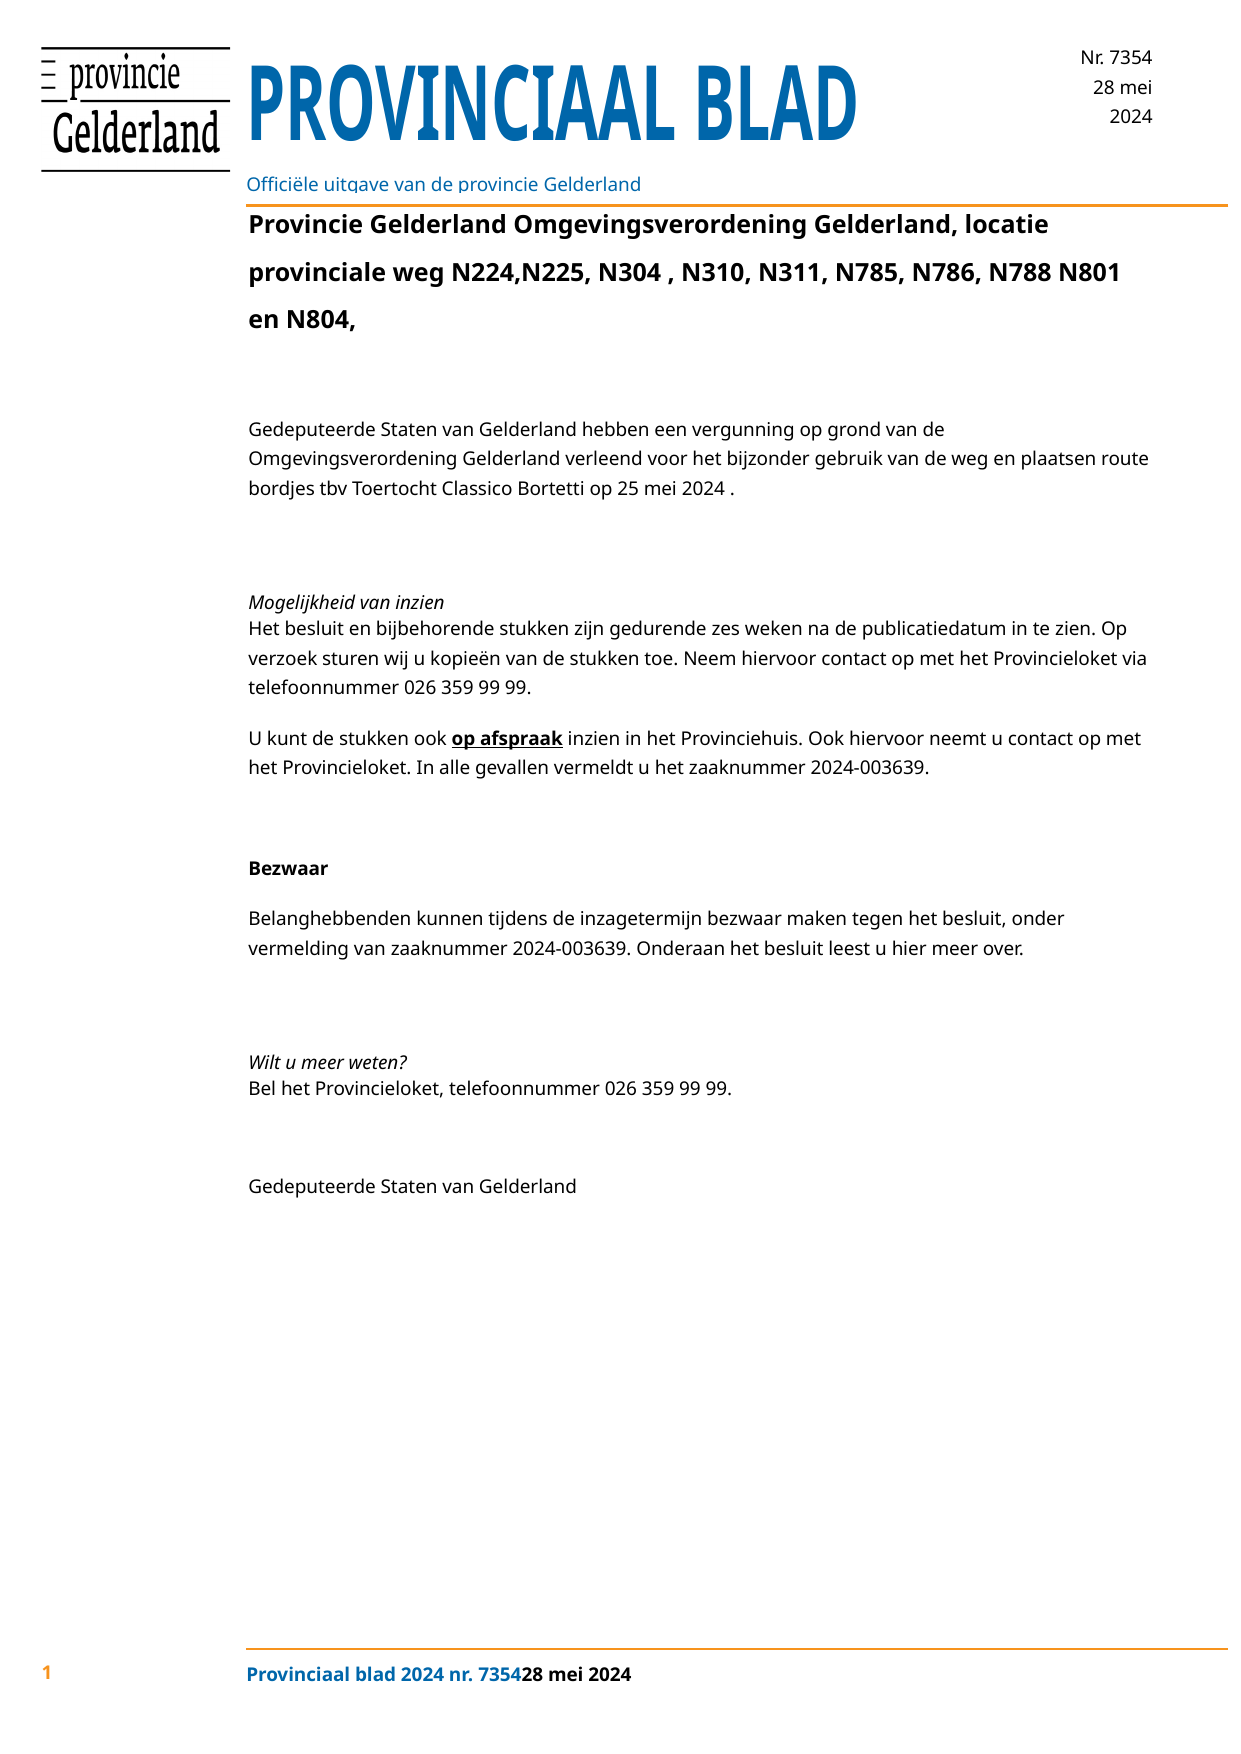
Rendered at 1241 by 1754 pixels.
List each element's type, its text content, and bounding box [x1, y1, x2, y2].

text U kunt de stukken ook op afspraak inzien in het Provinciehuis. Ook hiervoor neemt u contact op met het Provincieloket. In alle gevallen vermeldt u het zaaknummer 2024-003639. [248, 725, 1152, 780]
text Bezwaar [248, 855, 1152, 881]
text Bel het Provincieloket, telefoonnummer 026 359 99 99. [248, 1075, 1152, 1101]
text Het besluit en bijbehorende stukken zijn gedurende zes weken na de publicatiedatum in te zien. Op verzoek sturen wij u kopieën van de stukken toe. Neem hiervoor contact op met het Provincieloket via telefoonnummer 026 359 99 99. [248, 615, 1152, 700]
text Gedeputeerde Staten van Gelderland [248, 1173, 1152, 1199]
text Provincie Gelderland Omgevingsverordening Gelderland, locatie provinciale weg N224,N225, N304 , N310, N311, N785, N786, N788 N801 en N804, [248, 207, 1152, 336]
picture [41, 47, 231, 172]
text Gedeputeerde Staten van Gelderland hebben een vergunning op grond van de Omgevingsverordening Gelderland verleend voor het bijzonder gebruik van de weg en plaatsen route bordjes tbv Toertocht Classico Bortetti op 25 mei 2024 . [248, 416, 1152, 501]
text Belanghebbenden kunnen tijdens de inzagetermijn bezwaar maken tegen het besluit, onder vermelding van zaaknummer 2024-003639. Onderaan het besluit leest u hier meer over. [248, 906, 1152, 961]
text Wilt u meer weten? [248, 1049, 1152, 1075]
text Mogelijkheid van inzien [248, 589, 1152, 615]
